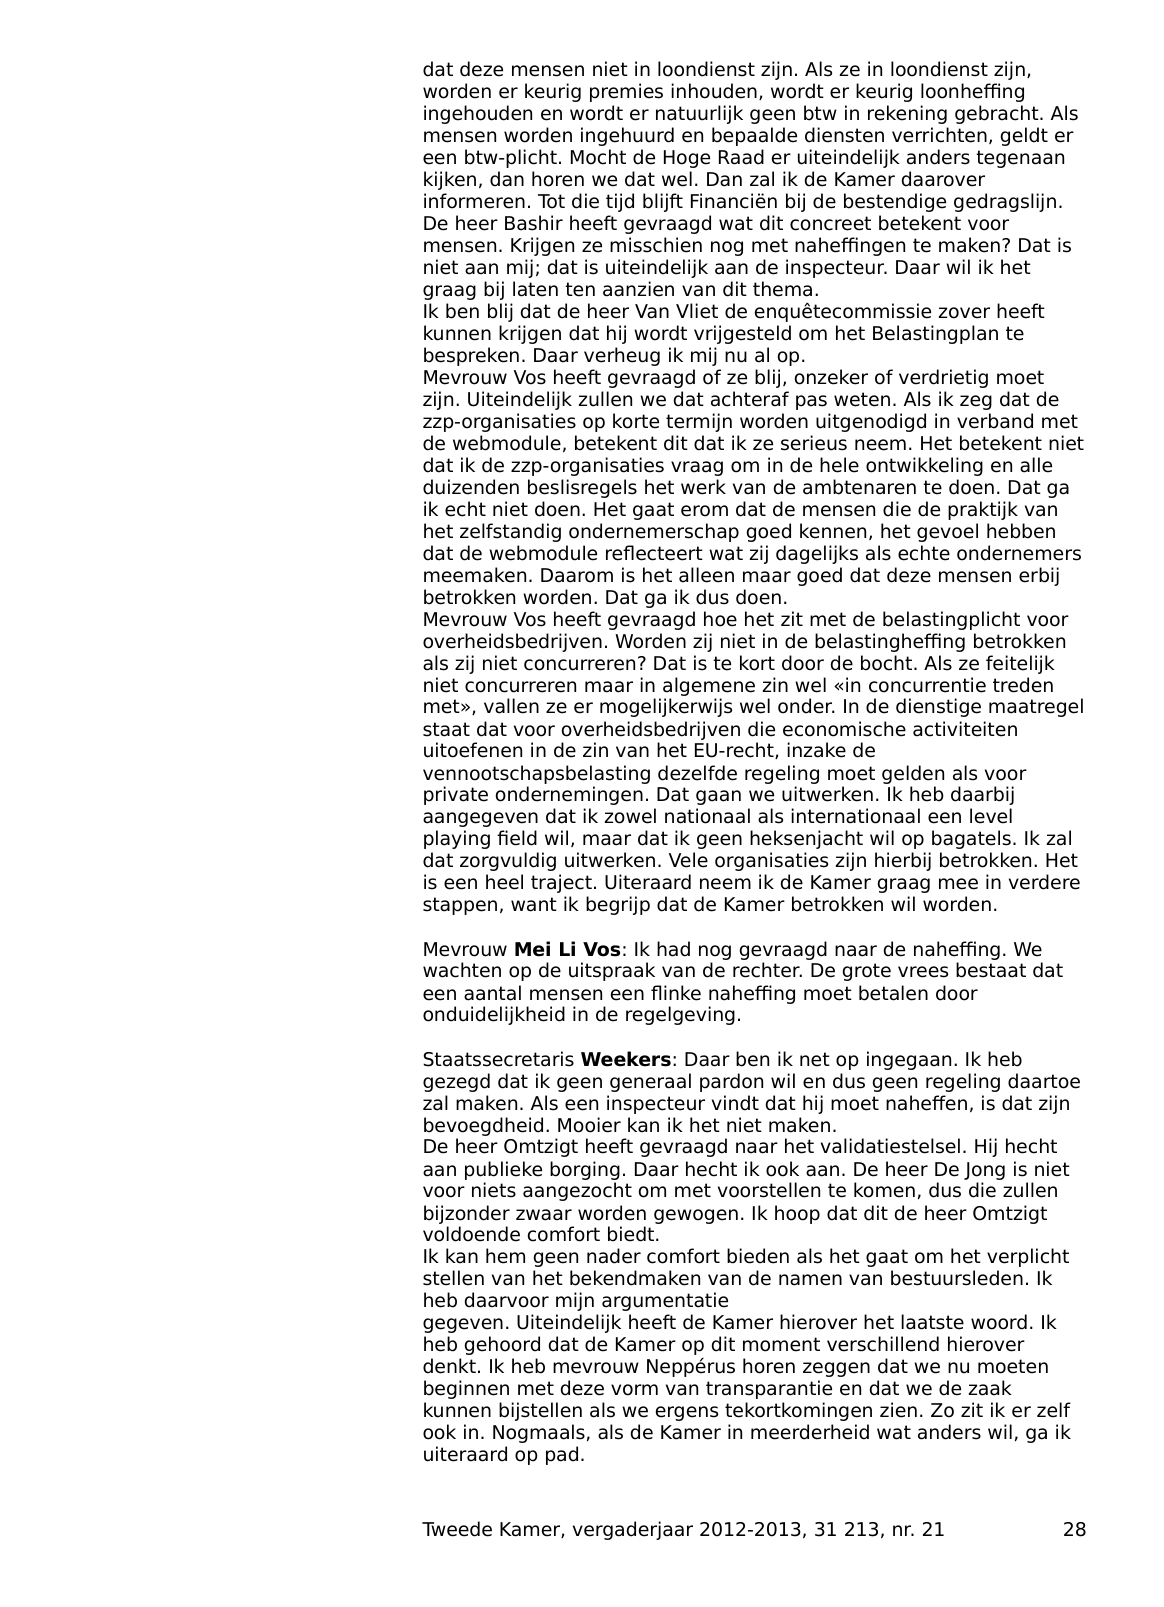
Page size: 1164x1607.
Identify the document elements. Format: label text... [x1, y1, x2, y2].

text gegeven. Uiteindelijk heeft de Kamer hierover het laatste woord. Ik heb gehoord dat de Kamer op dit moment verschillend hierover denkt. Ik heb mevrouw Neppérus horen zeggen dat we nu moeten beginnen met deze vorm van transparantie en dat we de zaak kunnen bijstellen als we ergens tekortkomingen zien. Zo zit ik er zelf ook in. Nogmaals, als de Kamer in meerderheid wat anders wil, ga ik uiteraard op pad. [422, 1312, 1087, 1466]
text De heer Omtzigt heeft gevraagd naar het validatiestelsel. Hij hecht aan publieke borging. Daar hecht ik ook aan. De heer De Jong is niet voor niets aangezocht om met voorstellen te komen, dus die zullen bijzonder zwaar worden gewogen. Ik hoop dat dit de heer Omtzigt voldoende comfort biedt. [422, 1136, 1087, 1246]
text Mevrouw Mei Li Vos: Ik had nog gevraagd naar de naheffing. We wachten op de uitspraak van de rechter. De grote vrees bestaat dat een aantal mensen een flinke naheffing moet betalen door onduidelijkheid in de regelgeving. [422, 938, 1087, 1026]
text Ik ben blij dat de heer Van Vliet de enquêtecommissie zover heeft kunnen krijgen dat hij wordt vrijgesteld om het Belastingplan te bespreken. Daar verheug ik mij nu al op. [422, 301, 1087, 367]
text Ik kan hem geen nader comfort bieden als het gaat om het verplicht stellen van het bekendmaken van de namen van bestuursleden. Ik heb daarvoor mijn argumentatie [422, 1246, 1087, 1312]
text Mevrouw Vos heeft gevraagd hoe het zit met de belastingplicht voor overheidsbedrijven. Worden zij niet in de belastingheffing betrokken als zij niet concurreren? Dat is te kort door de bocht. Als ze feitelijk niet concurreren maar in algemene zin wel «in concurrentie treden met», vallen ze er mogelijkerwijs wel onder. In de dienstige maatregel staat dat voor overheidsbedrijven die economische activiteiten uitoefenen in de zin van het EU-recht, inzake de vennootschapsbelasting dezelfde regeling moet gelden als voor private ondernemingen. Dat gaan we uitwerken. Ik heb daarbij aangegeven dat ik zowel nationaal als internationaal een level playing field wil, maar dat ik geen heksenjacht wil op bagatels. Ik zal dat zorgvuldig uitwerken. Vele organisaties zijn hierbij betrokken. Het is een heel traject. Uiteraard neem ik de Kamer graag mee in verdere stappen, want ik begrijp dat de Kamer betrokken wil worden. [422, 608, 1087, 916]
text Staatssecretaris Weekers: Daar ben ik net op ingegaan. Ik heb gezegd dat ik geen generaal pardon wil en dus geen regeling daartoe zal maken. Als een inspecteur vindt dat hij moet naheffen, is dat zijn bevoegdheid. Mooier kan ik het niet maken. [422, 1048, 1087, 1136]
text De heer Bashir heeft gevraagd wat dit concreet betekent voor mensen. Krijgen ze misschien nog met naheffingen te maken? Dat is niet aan mij; dat is uiteindelijk aan de inspecteur. Daar wil ik het graag bij laten ten aanzien van dit thema. [422, 213, 1087, 301]
text dat deze mensen niet in loondienst zijn. Als ze in loondienst zijn, worden er keurig premies inhouden, wordt er keurig loonheffing ingehouden en wordt er natuurlijk geen btw in rekening gebracht. Als mensen worden ingehuurd en bepaalde diensten verrichten, geldt er een btw-plicht. Mocht de Hoge Raad er uiteindelijk anders tegenaan kijken, dan horen we dat wel. Dan zal ik de Kamer daarover informeren. Tot die tijd blijft Financiën bij de bestendige gedragslijn. [422, 59, 1087, 213]
text Mevrouw Vos heeft gevraagd of ze blij, onzeker of verdrietig moet zijn. Uiteindelijk zullen we dat achteraf pas weten. Als ik zeg dat de zzp-organisaties op korte termijn worden uitgenodigd in verband met de webmodule, betekent dit dat ik ze serieus neem. Het betekent niet dat ik de zzp-organisaties vraag om in de hele ontwikkeling en alle duizenden beslisregels het werk van de ambtenaren te doen. Dat ga ik echt niet doen. Het gaat erom dat de mensen die de praktijk van het zelfstandig ondernemerschap goed kennen, het gevoel hebben dat de webmodule reflecteert wat zij dagelijks als echte ondernemers meemaken. Daarom is het alleen maar goed dat deze mensen erbij betrokken worden. Dat ga ik dus doen. [422, 367, 1087, 608]
